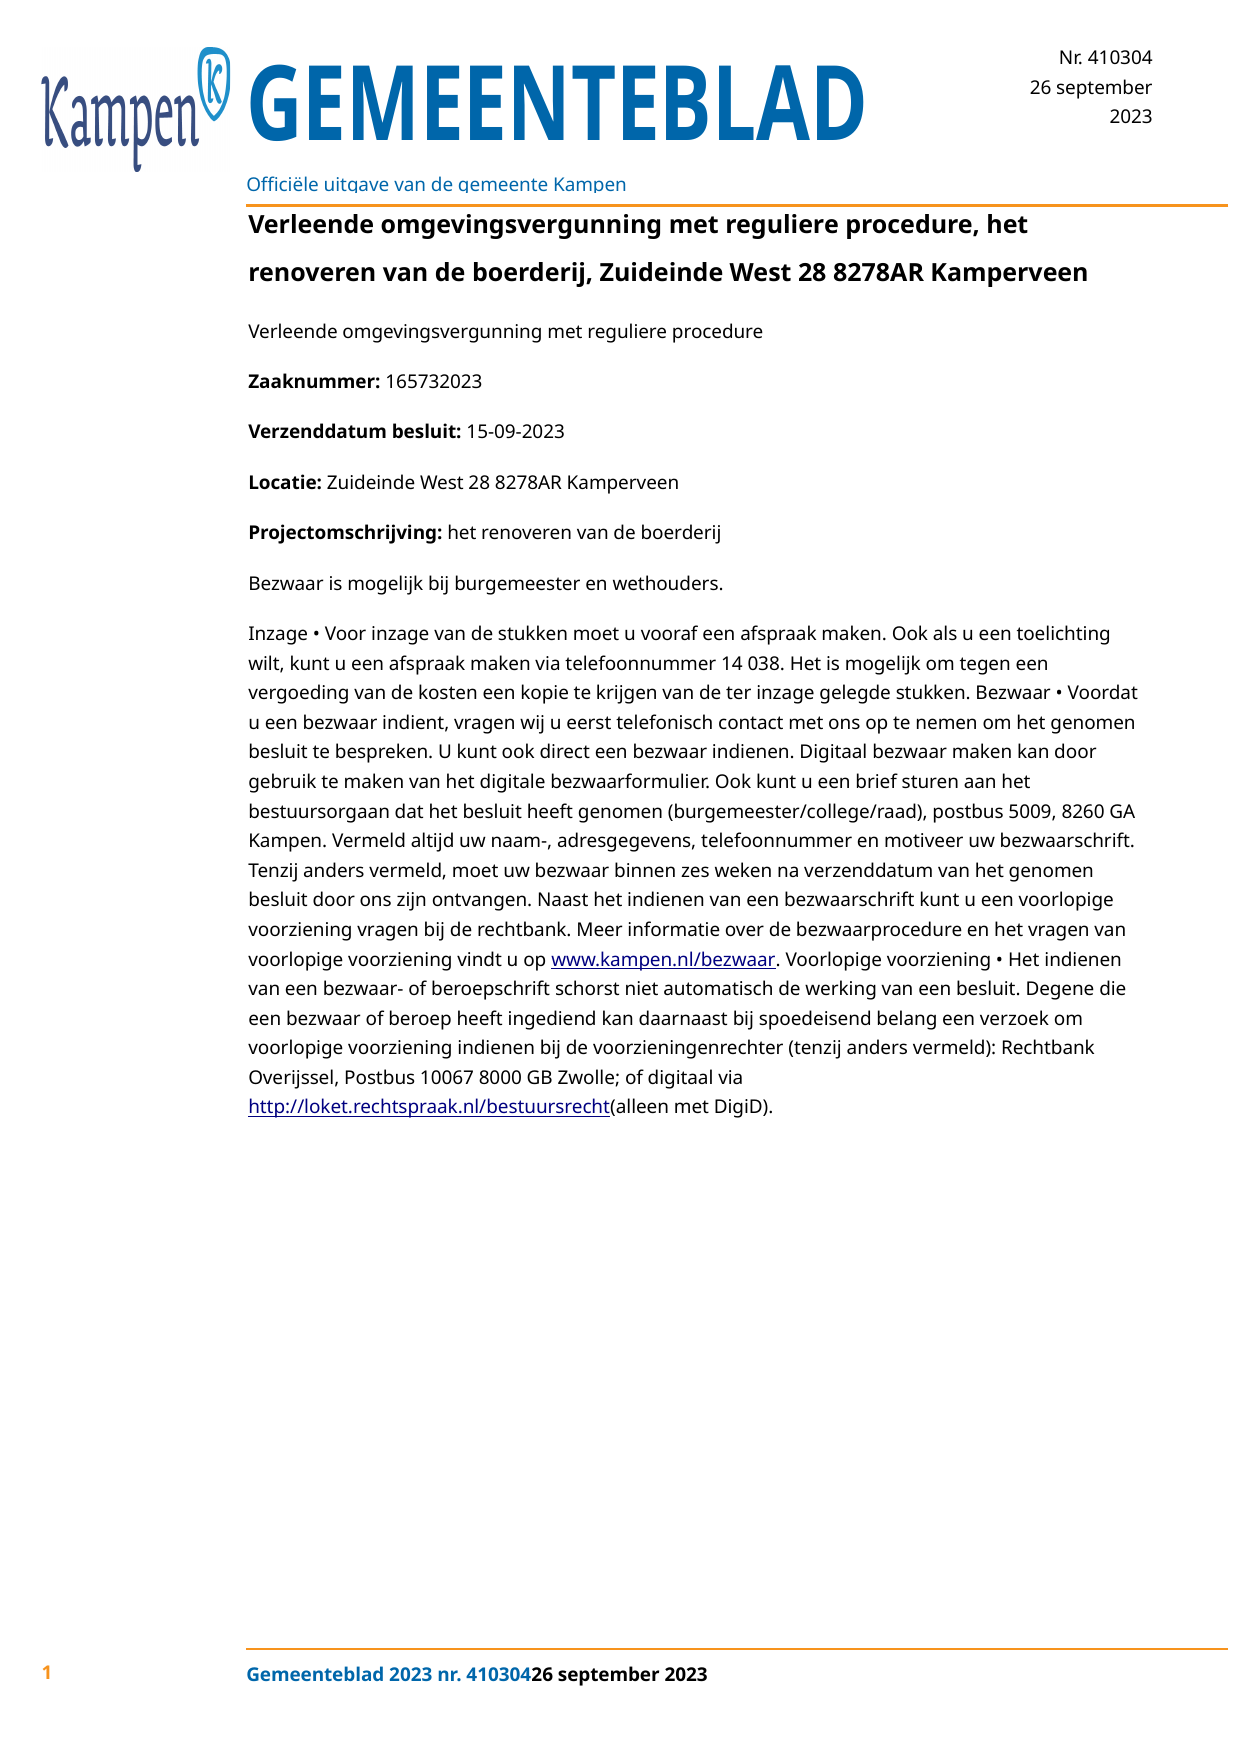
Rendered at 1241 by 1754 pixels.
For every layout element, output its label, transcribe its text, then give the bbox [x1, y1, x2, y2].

text Projectomschrijving: het renoveren van de boerderij [248, 519, 1152, 545]
text Verzenddatum besluit: 15-09-2023 [248, 419, 1152, 444]
text Verleende omgevingsvergunning met reguliere procedure, het renoveren van de boerderij, Zuideinde West 28 8278AR Kamperveen [248, 207, 1152, 288]
text Locatie: Zuideinde West 28 8278AR Kamperveen [248, 469, 1152, 495]
text Zaaknummer: 165732023 [248, 368, 1152, 394]
picture [41, 47, 231, 172]
text Inzage • Voor inzage van de stukken moet u vooraf een afspraak maken. Ook als u een toelichting wilt, kunt u een afspraak maken via telefoonnummer 14 038. Het is mogelijk om tegen een vergoeding van de kosten een kopie te krijgen van de ter inzage gelegde stukken. Bezwaar • Voordat u een bezwaar indient, vragen wij u eerst telefonisch contact met ons op te nemen om het genomen besluit te bespreken. U kunt ook direct een bezwaar indienen. Digitaal bezwaar maken kan door gebruik te maken van het digitale bezwaarformulier. Ook kunt u een brief sturen aan het bestuursorgaan dat het besluit heeft genomen (burgemeester/college/raad), postbus 5009, 8260 GA Kampen. Vermeld altijd uw naam-, adresgegevens, telefoonnummer en motiveer uw bezwaarschrift. Tenzij anders vermeld, moet uw bezwaar binnen zes weken na verzenddatum van het genomen besluit door ons zijn ontvangen. Naast het indienen van een bezwaarschrift kunt u een voorlopige voorziening vragen bij de rechtbank. Meer informatie over de bezwaarprocedure en het vragen van voorlopige voorziening vindt u op www.kampen.nl/bezwaar. Voorlopige voorziening • Het indienen van een bezwaar- of beroepschrift schorst niet automatisch de werking van een besluit. Degene die een bezwaar of beroep heeft ingediend kan daarnaast bij spoedeisend belang een verzoek om voorlopige voorziening indienen bij de voorzieningenrechter (tenzij anders vermeld): Rechtbank Overijssel, Postbus 10067 8000 GB Zwolle; of digitaal via http://loket.rechtspraak.nl/bestuursrecht(alleen met DigiD). [248, 620, 1152, 1119]
text Bezwaar is mogelijk bij burgemeester en wethouders. [248, 570, 1152, 596]
text Verleende omgevingsvergunning met reguliere procedure [248, 318, 1152, 344]
